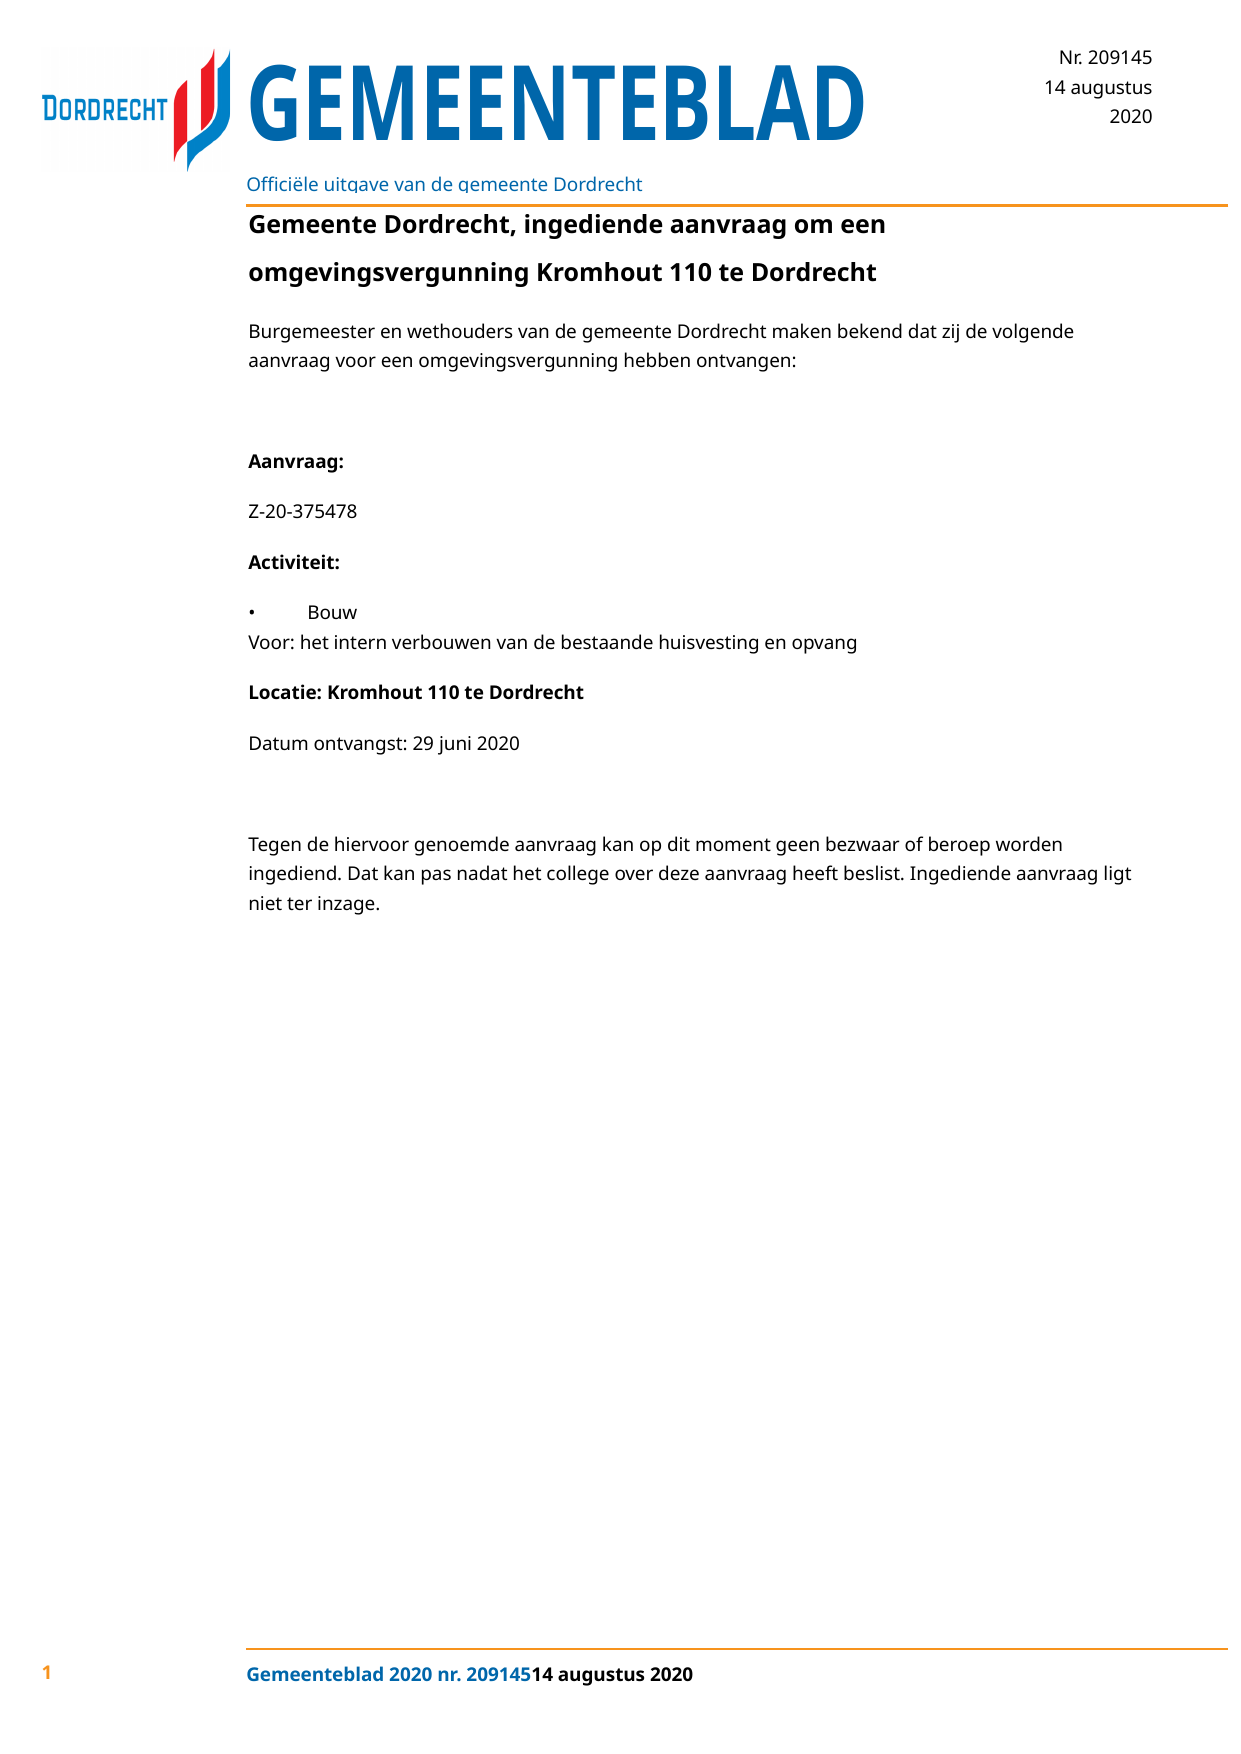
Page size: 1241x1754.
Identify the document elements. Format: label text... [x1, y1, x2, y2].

text Datum ontvangst: 29 juni 2020 [248, 730, 1152, 756]
picture [41, 47, 231, 172]
text Activiteit: [248, 549, 1152, 575]
text Locatie: Kromhout 110 te Dordrecht [248, 679, 1152, 705]
list Bouw [248, 599, 1152, 625]
text Voor: het intern verbouwen van de bestaande huisvesting en opvang [248, 629, 1152, 655]
text Tegen de hiervoor genoemde aanvraag kan op dit moment geen bezwaar of beroep worden ingediend. Dat kan pas nadat het college over deze aanvraag heeft beslist. Ingediende aanvraag ligt niet ter inzage. [248, 831, 1152, 916]
text Z-20-375478 [248, 499, 1152, 524]
text Gemeente Dordrecht, ingediende aanvraag om een omgevingsvergunning Kromhout 110 te Dordrecht [248, 207, 1152, 288]
text Burgemeester en wethouders van de gemeente Dordrecht maken bekend dat zij de volgende aanvraag voor een omgevingsvergunning hebben ontvangen: [248, 318, 1152, 373]
text Aanvraag: [248, 448, 1152, 474]
